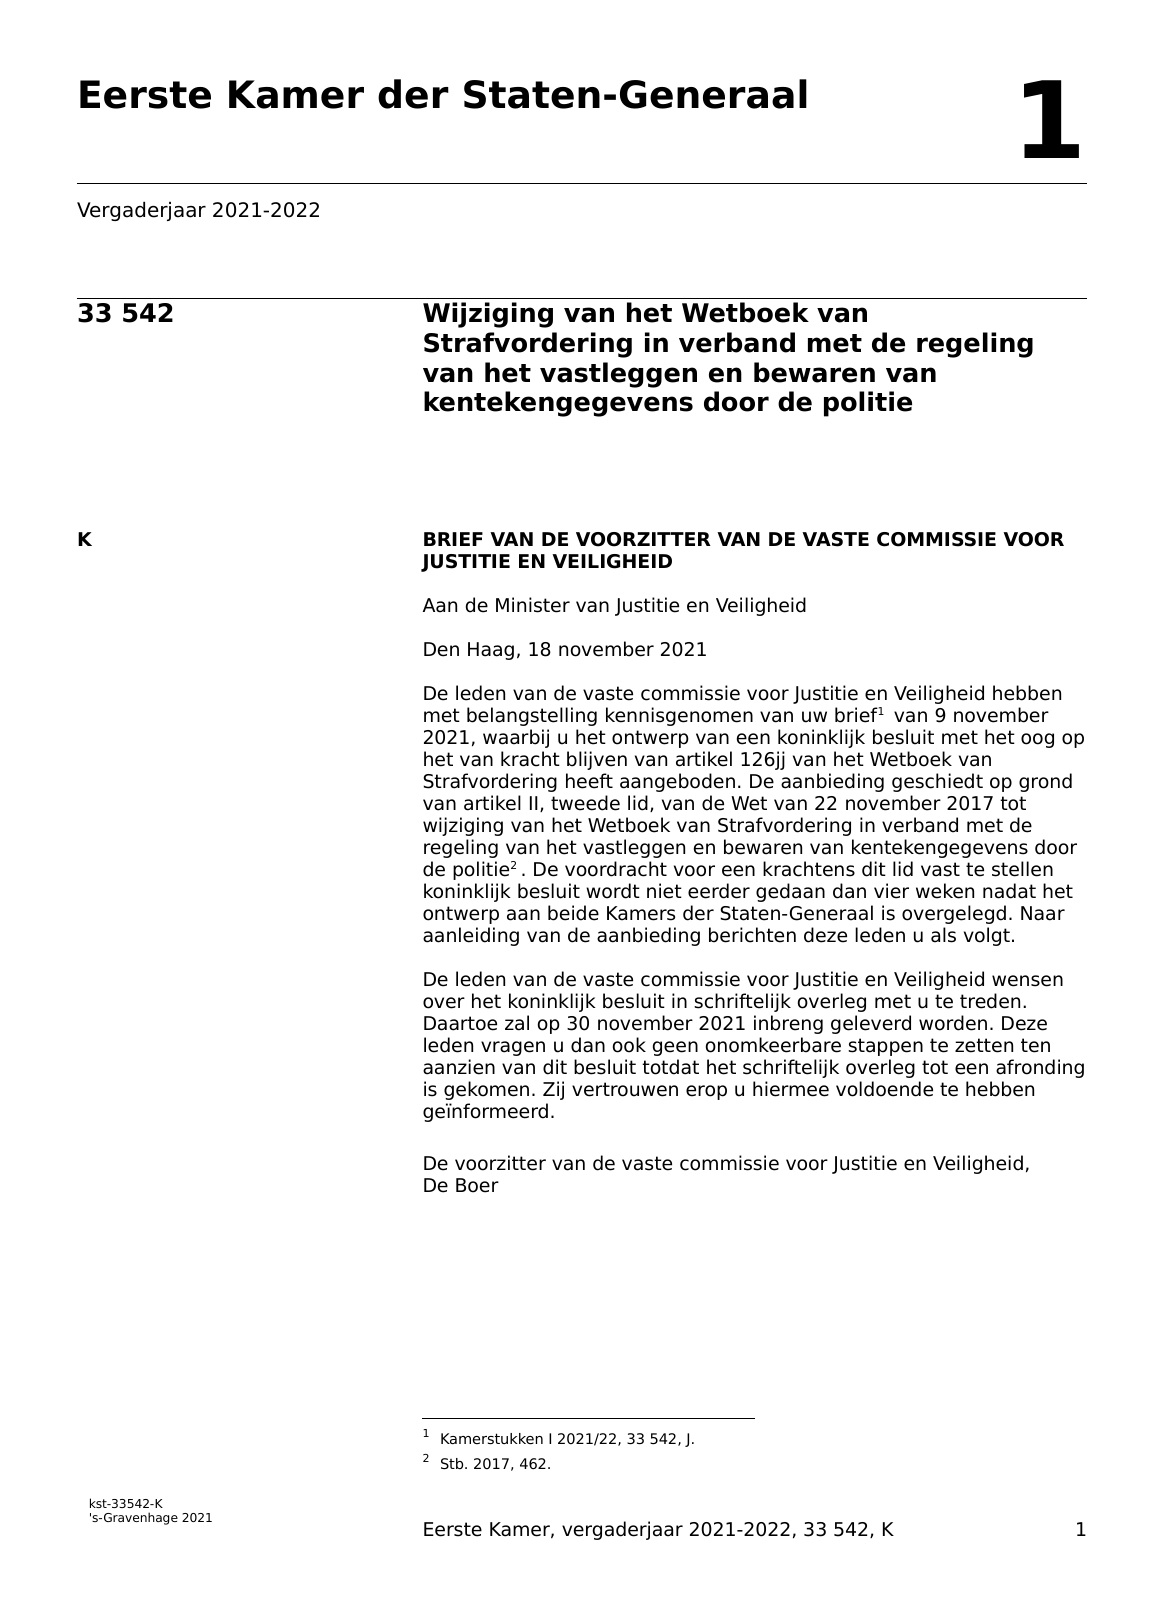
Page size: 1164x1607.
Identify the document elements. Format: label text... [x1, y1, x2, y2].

table_cell Vergaderjaar 2021-2022 [77, 184, 1087, 298]
subtitle K BRIEF VAN DE VOORZITTER VAN DE VASTE COMMISSIE VOOR JUSTITIE EN VEILIGHEID [77, 529, 1087, 573]
text kst-33542-K [88, 1497, 323, 1511]
text De voorzitter van de vaste commissie voor Justitie en Veiligheid, De Boer [422, 1153, 1087, 1197]
subtitle 33 542 Wijziging van het Wetboek van Strafvordering in verband met de regeling van het vastleggen en bewaren van kentekengegevens door de politie [77, 299, 1087, 418]
text 's-Gravenhage 2021 [88, 1511, 323, 1525]
text Stb. 2017, 462. [422, 1452, 1087, 1474]
table_header 1 [886, 59, 1087, 183]
text De leden van de vaste commissie voor Justitie en Veiligheid hebben met belangstelling kennisgenomen van uw brief van 9 november 2021, waarbij u het ontwerp van een koninklijk besluit met het oog op het van kracht blijven van artikel 126jj van het Wetboek van Strafvordering heeft aangeboden. De aanbieding geschiedt op grond van artikel II, tweede lid, van de Wet van 22 november 2017 tot wijziging van het Wetboek van Strafvordering in verband met de regeling van het vastleggen en bewaren van kentekengegevens door de politie. De voordracht voor een krachtens dit lid vast te stellen koninklijk besluit wordt niet eerder gedaan dan vier weken nadat het ontwerp aan beide Kamers der Staten-Generaal is overgelegd. Naar aanleiding van de aanbieding berichten deze leden u als volgt. [422, 683, 1087, 947]
table_header Eerste Kamer der Staten-Generaal [77, 59, 886, 183]
text Den Haag, 18 november 2021 [422, 639, 1087, 661]
text Kamerstukken I 2021/22, 33 542, J. [422, 1427, 1087, 1449]
text De leden van de vaste commissie voor Justitie en Veiligheid wensen over het koninklijk besluit in schriftelijk overleg met u te treden. Daartoe zal op 30 november 2021 inbreng geleverd worden. Deze leden vragen u dan ook geen onomkeerbare stappen te zetten ten aanzien van dit besluit totdat het schriftelijk overleg tot een afronding is gekomen. Zij vertrouwen erop u hiermee voldoende te hebben geïnformeerd. [422, 969, 1087, 1123]
text Aan de Minister van Justitie en Veiligheid [422, 595, 1087, 617]
